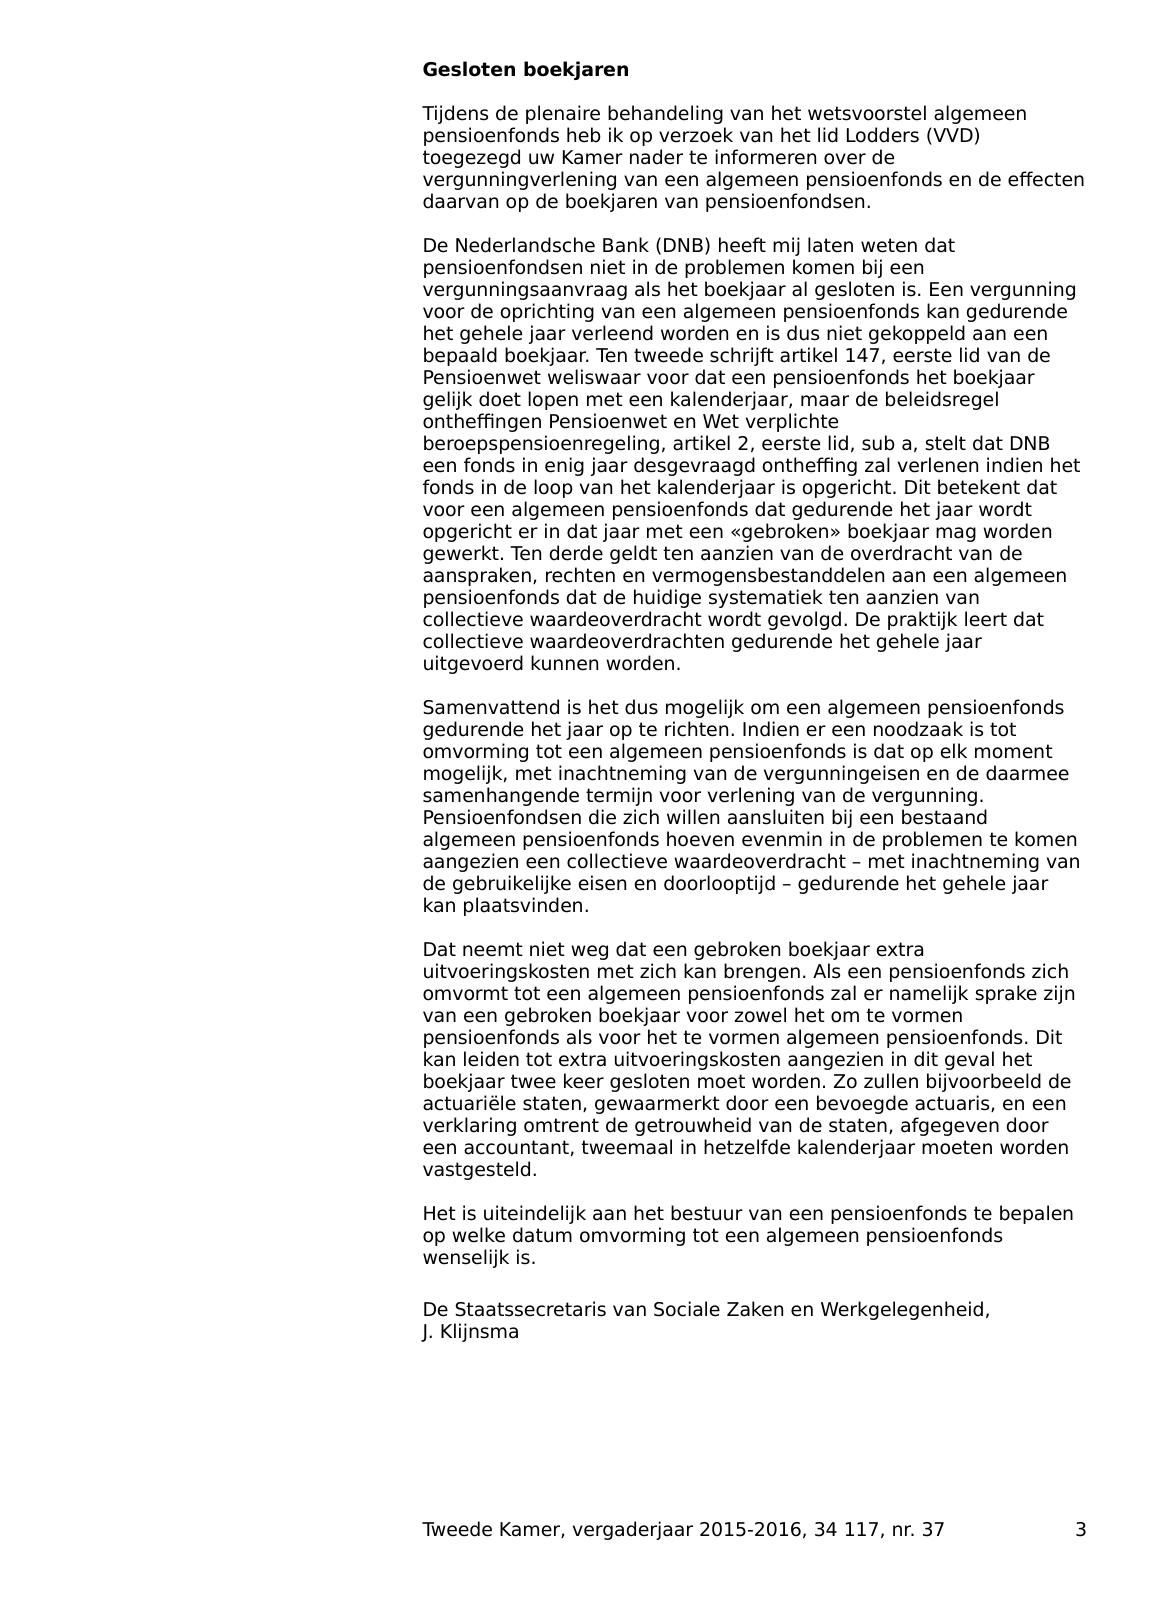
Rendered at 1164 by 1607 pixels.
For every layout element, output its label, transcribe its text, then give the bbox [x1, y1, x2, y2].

text Het is uiteindelijk aan het bestuur van een pensioenfonds te bepalen op welke datum omvorming tot een algemeen pensioenfonds wenselijk is. [422, 1203, 1087, 1269]
text Tijdens de plenaire behandeling van het wetsvoorstel algemeen pensioenfonds heb ik op verzoek van het lid Lodders (VVD) toegezegd uw Kamer nader te informeren over de vergunningverlening van een algemeen pensioenfonds en de effecten daarvan op de boekjaren van pensioenfondsen. [422, 103, 1087, 213]
subtitle Gesloten boekjaren [422, 59, 1087, 81]
text Samenvattend is het dus mogelijk om een algemeen pensioenfonds gedurende het jaar op te richten. Indien er een noodzaak is tot omvorming tot een algemeen pensioenfonds is dat op elk moment mogelijk, met inachtneming van de vergunningeisen en de daarmee samenhangende termijn voor verlening van de vergunning. Pensioenfondsen die zich willen aansluiten bij een bestaand algemeen pensioenfonds hoeven evenmin in de problemen te komen aangezien een collectieve waardeoverdracht – met inachtneming van de gebruikelijke eisen en doorlooptijd – gedurende het gehele jaar kan plaatsvinden. [422, 697, 1087, 917]
text De Staatssecretaris van Sociale Zaken en Werkgelegenheid, J. Klijnsma [422, 1299, 1087, 1343]
text Dat neemt niet weg dat een gebroken boekjaar extra uitvoeringskosten met zich kan brengen. Als een pensioenfonds zich omvormt tot een algemeen pensioenfonds zal er namelijk sprake zijn van een gebroken boekjaar voor zowel het om te vormen pensioenfonds als voor het te vormen algemeen pensioenfonds. Dit kan leiden tot extra uitvoeringskosten aangezien in dit geval het boekjaar twee keer gesloten moet worden. Zo zullen bijvoorbeeld de actuariële staten, gewaarmerkt door een bevoegde actuaris, en een verklaring omtrent de getrouwheid van de staten, afgegeven door een accountant, tweemaal in hetzelfde kalenderjaar moeten worden vastgesteld. [422, 939, 1087, 1181]
text De Nederlandsche Bank (DNB) heeft mij laten weten dat pensioenfondsen niet in de problemen komen bij een vergunningsaanvraag als het boekjaar al gesloten is. Een vergunning voor de oprichting van een algemeen pensioenfonds kan gedurende het gehele jaar verleend worden en is dus niet gekoppeld aan een bepaald boekjaar. Ten tweede schrijft artikel 147, eerste lid van de Pensioenwet weliswaar voor dat een pensioenfonds het boekjaar gelijk doet lopen met een kalenderjaar, maar de beleidsregel ontheffingen Pensioenwet en Wet verplichte beroepspensioenregeling, artikel 2, eerste lid, sub a, stelt dat DNB een fonds in enig jaar desgevraagd ontheffing zal verlenen indien het fonds in de loop van het kalenderjaar is opgericht. Dit betekent dat voor een algemeen pensioenfonds dat gedurende het jaar wordt opgericht er in dat jaar met een «gebroken» boekjaar mag worden gewerkt. Ten derde geldt ten aanzien van de overdracht van de aanspraken, rechten en vermogensbestanddelen aan een algemeen pensioenfonds dat de huidige systematiek ten aanzien van collectieve waardeoverdracht wordt gevolgd. De praktijk leert dat collectieve waardeoverdrachten gedurende het gehele jaar uitgevoerd kunnen worden. [422, 235, 1087, 675]
